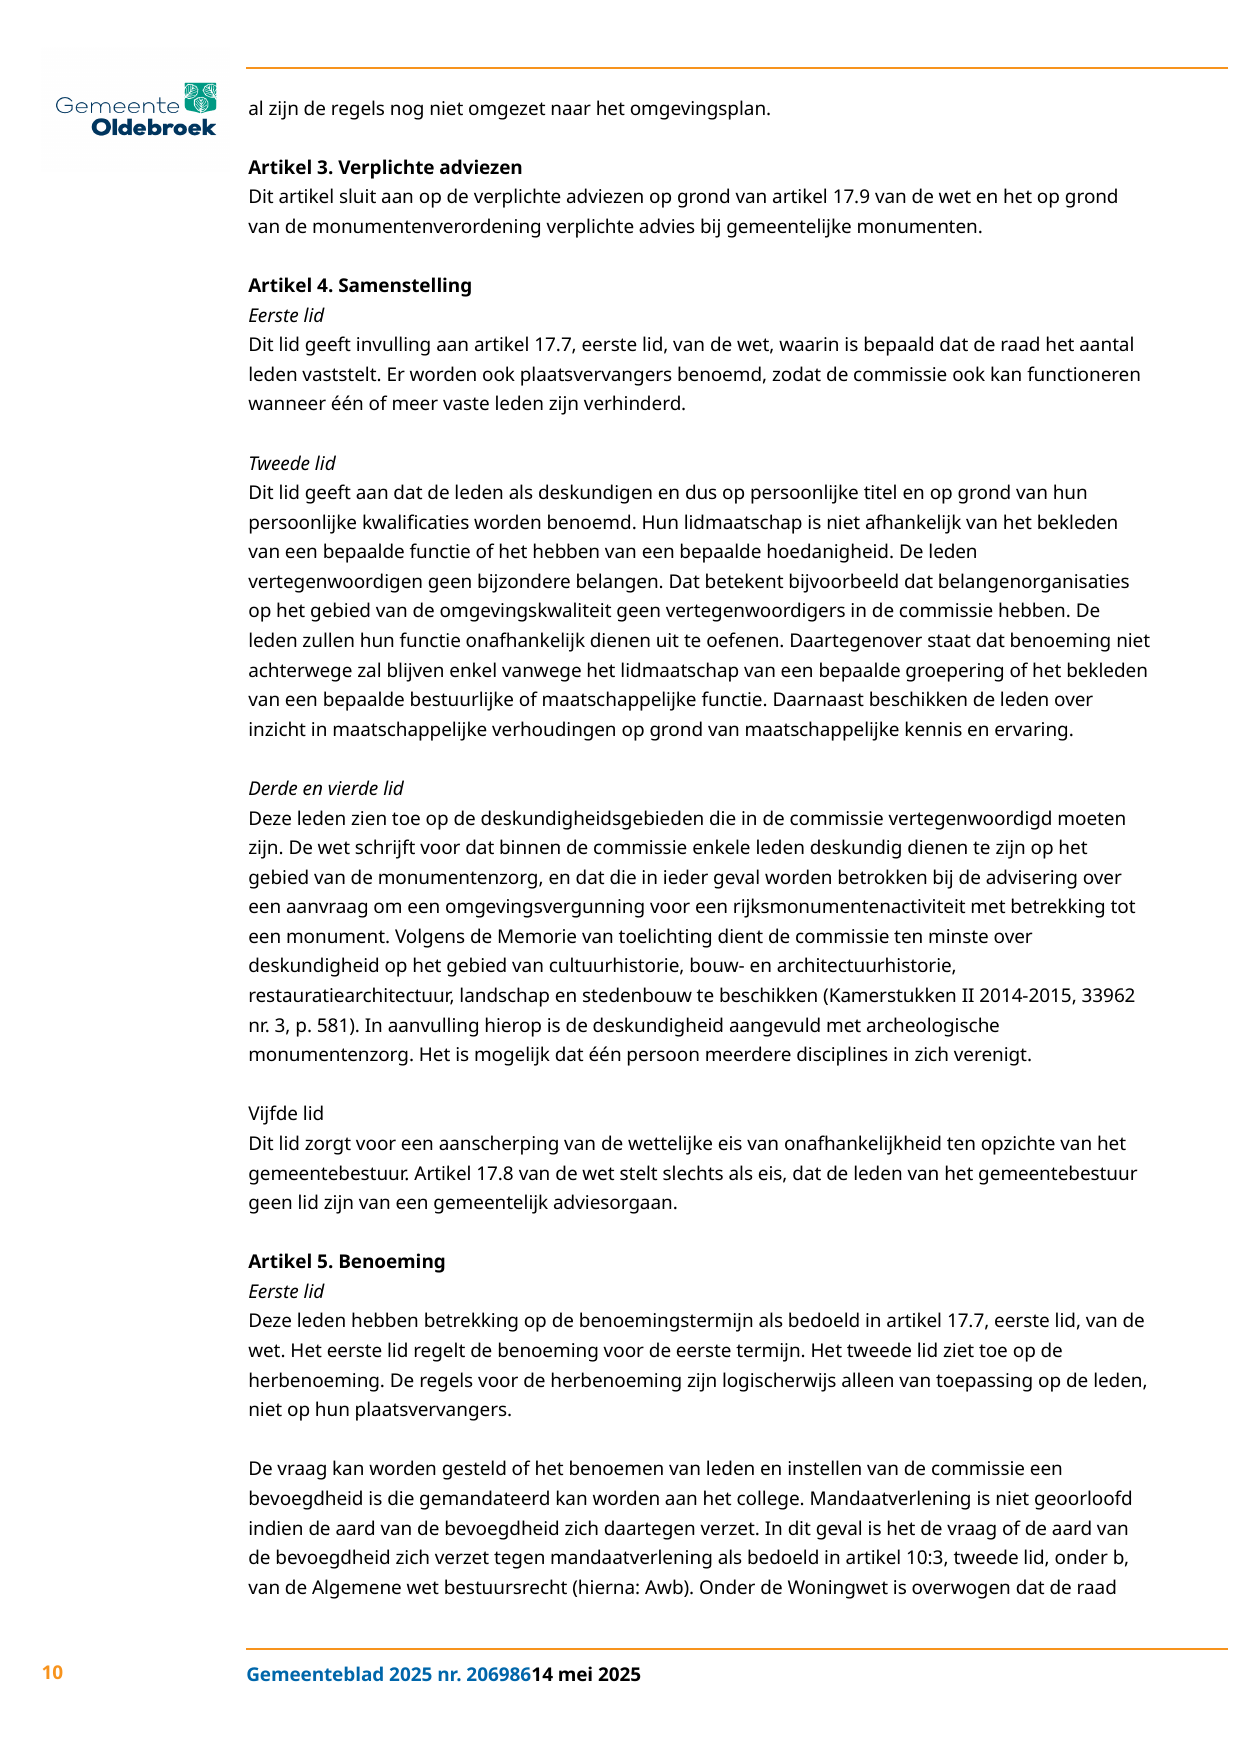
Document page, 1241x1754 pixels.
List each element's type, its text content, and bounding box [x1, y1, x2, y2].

text al zijn de regels nog niet omgezet naar het omgevingsplan. [248, 95, 1152, 121]
text Eerste lid [248, 302, 1152, 328]
text Derde en vierde lid [248, 775, 1152, 801]
text Deze leden zien toe op de deskundigheidsgebieden die in de commissie vertegenwoordigd moeten zijn. De wet schrijft voor dat binnen de commissie enkele leden deskundig dienen te zijn op het gebied van de monumentenzorg, en dat die in ieder geval worden betrokken bij de advisering over een aanvraag om een omgevingsvergunning voor een rijksmonumentenactiviteit met betrekking tot een monument. Volgens de Memorie van toelichting dient de commissie ten minste over deskundigheid op het gebied van cultuurhistorie, bouw- en architectuurhistorie, restauratiearchitectuur, landschap en stedenbouw te beschikken (Kamerstukken II 2014-2015, 33962 nr. 3, p. 581). In aanvulling hierop is de deskundigheid aangevuld met archeologische monumentenzorg. Het is mogelijk dat één persoon meerdere disciplines in zich verenigt. [248, 805, 1152, 1067]
text Eerste lid [248, 1278, 1152, 1304]
text Vijfde lid [248, 1101, 1152, 1126]
picture [41, 47, 231, 172]
text Dit artikel sluit aan op de verplichte adviezen op grond van artikel 17.9 van de wet en het op grond van de monumentenverordening verplichte advies bij gemeentelijke monumenten. [248, 183, 1152, 239]
text Dit lid geeft aan dat de leden als deskundigen en dus op persoonlijke titel en op grond van hun persoonlijke kwalificaties worden benoemd. Hun lidmaatschap is niet afhankelijk van het bekleden van een bepaalde functie of het hebben van een bepaalde hoedanigheid. De leden vertegenwoordigen geen bijzondere belangen. Dat betekent bijvoorbeeld dat belangenorganisaties op het gebied van de omgevingskwaliteit geen vertegenwoordigers in de commissie hebben. De leden zullen hun functie onafhankelijk dienen uit te oefenen. Daartegenover staat dat benoeming niet achterwege zal blijven enkel vanwege het lidmaatschap van een bepaalde groepering of het bekleden van een bepaalde bestuurlijke of maatschappelijke functie. Daarnaast beschikken de leden over inzicht in maatschappelijke verhoudingen op grond van maatschappelijke kennis en ervaring. [248, 479, 1152, 742]
text Artikel 3. Verplichte adviezen [248, 154, 1152, 180]
text Artikel 4. Samenstelling [248, 272, 1152, 298]
text De vraag kan worden gesteld of het benoemen van leden en instellen van de commissie een bevoegdheid is die gemandateerd kan worden aan het college. Mandaatverlening is niet geoorloofd indien de aard van de bevoegdheid zich daartegen verzet. In dit geval is het de vraag of de aard van de bevoegdheid zich verzet tegen mandaatverlening als bedoeld in artikel 10:3, tweede lid, onder b, van de Algemene wet bestuursrecht (hierna: Awb). Onder de Woningwet is overwogen dat de raad [248, 1456, 1152, 1600]
text Dit lid geeft invulling aan artikel 17.7, eerste lid, van de wet, waarin is bepaald dat de raad het aantal leden vaststelt. Er worden ook plaatsvervangers benoemd, zodat de commissie ook kan functioneren wanneer één of meer vaste leden zijn verhinderd. [248, 331, 1152, 416]
text Deze leden hebben betrekking op de benoemingstermijn als bedoeld in artikel 17.7, eerste lid, van de wet. Het eerste lid regelt de benoeming voor de eerste termijn. Het tweede lid ziet toe op de herbenoeming. De regels voor de herbenoeming zijn logischerwijs alleen van toepassing op de leden, niet op hun plaatsvervangers. [248, 1308, 1152, 1422]
text Dit lid zorgt voor een aanscherping van de wettelijke eis van onafhankelijkheid ten opzichte van het gemeentebestuur. Artikel 17.8 van de wet stelt slechts als eis, dat de leden van het gemeentebestuur geen lid zijn van een gemeentelijk adviesorgaan. [248, 1130, 1152, 1215]
text Tweede lid [248, 450, 1152, 476]
text Artikel 5. Benoeming [248, 1248, 1152, 1274]
